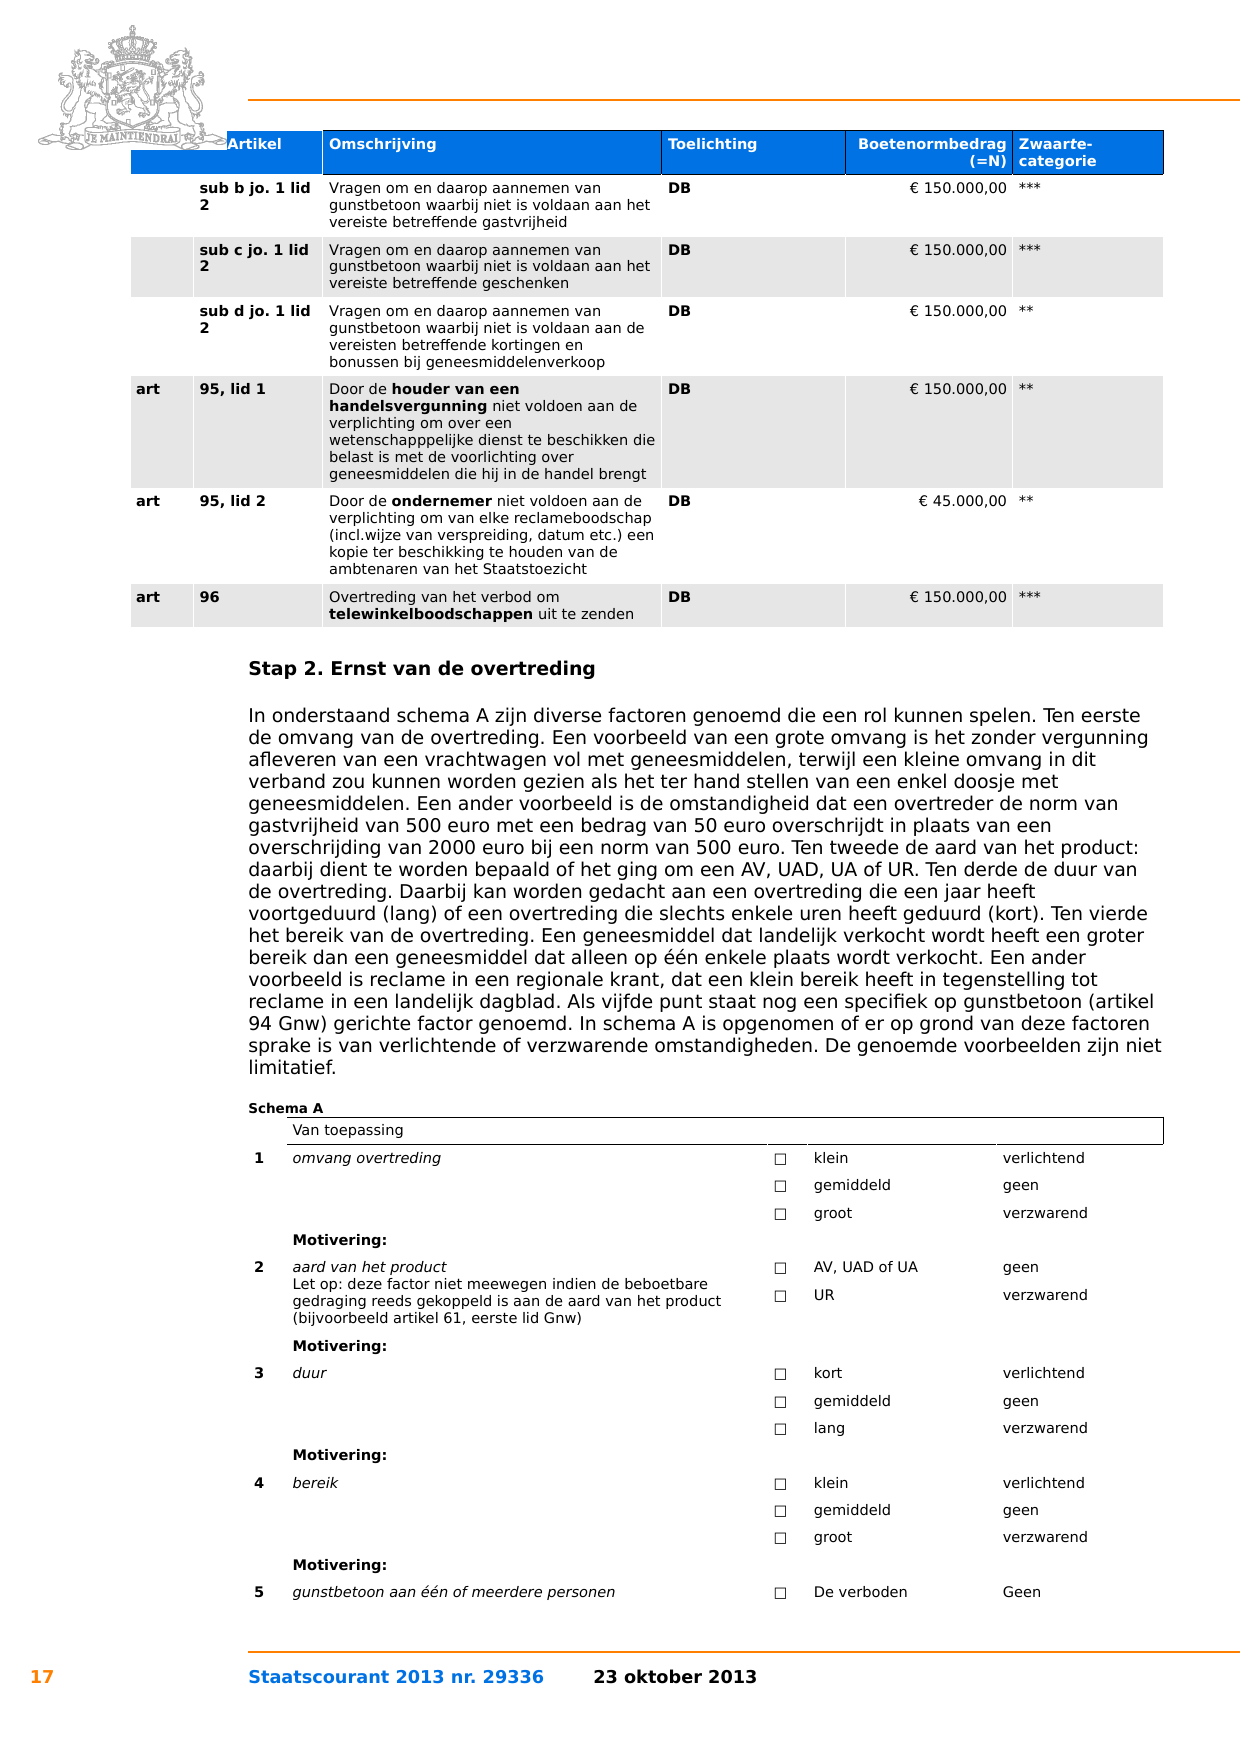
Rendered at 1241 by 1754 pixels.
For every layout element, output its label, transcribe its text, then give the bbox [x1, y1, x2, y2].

table_cell 3 [249, 1360, 286, 1469]
table_cell verlichtend [997, 1360, 1163, 1387]
picture [38, 25, 227, 150]
table_cell Door de ondernemer niet voldoen aan de verplichting om van elke reclameboodschap (incl.wijze van verspreiding, datum etc.) een kopie ter beschikking te houden van de ambtenaren van het Staatstoezicht [323, 489, 661, 583]
table_cell omvang overtreding [287, 1145, 767, 1226]
table_cell sub d jo. 1 lid 2 [194, 298, 322, 375]
table_cell DB [662, 237, 845, 297]
table_cell *** [1013, 584, 1163, 627]
table_cell DB [662, 298, 845, 375]
table_header Schema A [248, 1101, 1163, 1117]
table_cell art [131, 584, 193, 627]
table_cell € 150.000,00 [846, 376, 1012, 488]
table_cell □ [768, 1525, 807, 1551]
table_header Zwaarte-categorie [1013, 131, 1163, 174]
table_cell € 150.000,00 [846, 298, 1012, 375]
table_cell 4 [249, 1470, 286, 1578]
table_cell □ [768, 1282, 807, 1332]
table_cell □ [768, 1360, 807, 1387]
table_cell verlichtend [997, 1145, 1163, 1171]
table_cell □ [768, 1580, 807, 1606]
table_header Artikel [131, 131, 322, 174]
table_cell □ [768, 1173, 807, 1199]
table_cell verzwarend [997, 1282, 1163, 1332]
table_cell groot [808, 1525, 996, 1551]
table_cell gemiddeld [808, 1497, 996, 1524]
table_cell 2 [249, 1255, 286, 1359]
table_cell gemiddeld [808, 1173, 996, 1199]
table_cell DB [662, 175, 845, 236]
table_cell □ [768, 1200, 807, 1226]
table_cell geen [997, 1388, 1163, 1414]
table_header Toelichting [662, 131, 845, 174]
table_cell Motivering: [287, 1552, 1163, 1578]
table_cell gemiddeld [808, 1388, 996, 1414]
table_cell bereik [287, 1470, 767, 1551]
table_cell € 150.000,00 [846, 175, 1012, 236]
table_cell AV, UAD of UA [808, 1255, 996, 1281]
table_cell klein [808, 1145, 996, 1171]
table_cell € 150.000,00 [846, 584, 1012, 627]
table_cell Van toepassing [287, 1118, 1163, 1144]
table_cell □ [768, 1255, 807, 1281]
table_cell Motivering: [287, 1333, 1163, 1359]
table_cell Door de houder van een handelsvergunning niet voldoen aan de verplichting om over een wetenschapppelijke dienst te beschikken die belast is met de voorlichting over geneesmiddelen die hij in de handel brengt [323, 376, 661, 488]
table_cell duur [287, 1360, 767, 1441]
table_cell sub c jo. 1 lid 2 [194, 237, 322, 297]
table_cell aard van het product Let op: deze factor niet meewegen indien de beboetbare gedraging reeds gekoppeld is aan de aard van het product (bijvoorbeeld artikel 61, eerste lid Gnw) [287, 1255, 767, 1332]
table_cell art [131, 489, 193, 583]
table_cell art [131, 376, 193, 488]
table_cell □ [768, 1470, 807, 1496]
table_cell ** [1013, 298, 1163, 375]
table_cell groot [808, 1200, 996, 1226]
table_cell Motivering: [287, 1227, 1163, 1253]
table_cell DB [662, 376, 845, 488]
table_cell [131, 298, 193, 375]
table_cell Geen [997, 1580, 1163, 1606]
table_cell lang [808, 1415, 996, 1441]
table_cell 5 [249, 1580, 286, 1606]
text In onderstaand schema A zijn diverse factoren genoemd die een rol kunnen spelen. Ten eerste de omvang van de overtreding. Een voorbeeld van een grote omvang is het zonder vergunning afleveren van een vrachtwagen vol met geneesmiddelen, terwijl een kleine omvang in dit verband zou kunnen worden gezien als het ter hand stellen van een enkel doosje met geneesmiddelen. Een ander voorbeeld is de omstandigheid dat een overtreder de norm van gastvrijheid van 500 euro met een bedrag van 50 euro overschrijdt in plaats van een overschrijding van 2000 euro bij een norm van 500 euro. Ten tweede de aard van het product: daarbij dient te worden bepaald of het ging om een AV, UAD, UA of UR. Ten derde de duur van de overtreding. Daarbij kan worden gedacht aan een overtreding die een jaar heeft voortgeduurd (lang) of een overtreding die slechts enkele uren heeft geduurd (kort). Ten vierde het bereik van de overtreding. Een geneesmiddel dat landelijk verkocht wordt heeft een groter bereik dan een geneesmiddel dat alleen op één enkele plaats wordt verkocht. Een ander voorbeeld is reclame in een regionale krant, dat een klein bereik heeft in tegenstelling tot reclame in een landelijk dagblad. Als vijfde punt staat nog een specifiek op gunstbetoon (artikel 94 Gnw) gerichte factor genoemd. In schema A is opgenomen of er op grond van deze factoren sprake is van verlichtende of verzwarende omstandigheden. De genoemde voorbeelden zijn niet limitatief. [248, 705, 1163, 1079]
table_cell geen [997, 1173, 1163, 1199]
table_header Omschrijving [323, 131, 661, 174]
table_cell Overtreding van het verbod om telewinkelboodschappen uit te zenden [323, 584, 661, 627]
table_cell verzwarend [997, 1200, 1163, 1226]
table_cell 95, lid 2 [194, 489, 322, 583]
table_cell ** [1013, 376, 1163, 488]
table_cell geen [997, 1255, 1163, 1281]
table_cell gunstbetoon aan één of meerdere personen [287, 1580, 767, 1606]
table_cell kort [808, 1360, 996, 1387]
table_cell ** [1013, 489, 1163, 583]
table_cell [131, 237, 193, 297]
table_cell klein [808, 1470, 996, 1496]
subtitle Stap 2. Ernst van de overtreding [248, 658, 1163, 680]
table_cell € 45.000,00 [846, 489, 1012, 583]
table_cell UR [808, 1282, 996, 1332]
table_cell € 150.000,00 [846, 237, 1012, 297]
table_cell 96 [194, 584, 322, 627]
table_cell Motivering: [287, 1443, 1163, 1469]
table_cell [131, 175, 193, 236]
table_cell verlichtend [997, 1470, 1163, 1496]
table_cell □ [768, 1388, 807, 1414]
table_cell verzwarend [997, 1415, 1163, 1441]
table_cell Vragen om en daarop aannemen van gunstbetoon waarbij niet is voldaan aan het vereiste betreffende geschenken [323, 237, 661, 297]
table_cell Vragen om en daarop aannemen van gunstbetoon waarbij niet is voldaan aan het vereiste betreffende gastvrijheid [323, 175, 661, 236]
table_cell *** [1013, 237, 1163, 297]
table_cell □ [768, 1415, 807, 1441]
table_cell 95, lid 1 [194, 376, 322, 488]
table_cell □ [768, 1497, 807, 1524]
table_cell De verboden [808, 1580, 996, 1606]
table_cell geen [997, 1497, 1163, 1524]
table_cell DB [662, 584, 845, 627]
table_cell [249, 1118, 286, 1144]
table_cell Vragen om en daarop aannemen van gunstbetoon waarbij niet is voldaan aan de vereisten betreffende kortingen en bonussen bij geneesmiddelenverkoop [323, 298, 661, 375]
table_cell □ [768, 1145, 807, 1171]
table_cell *** [1013, 175, 1163, 236]
table_cell DB [662, 489, 845, 583]
table_cell 1 [249, 1145, 286, 1253]
table_cell verzwarend [997, 1525, 1163, 1551]
table_cell sub b jo. 1 lid 2 [194, 175, 322, 236]
table_header Boetenormbedrag (=N) [846, 131, 1012, 174]
